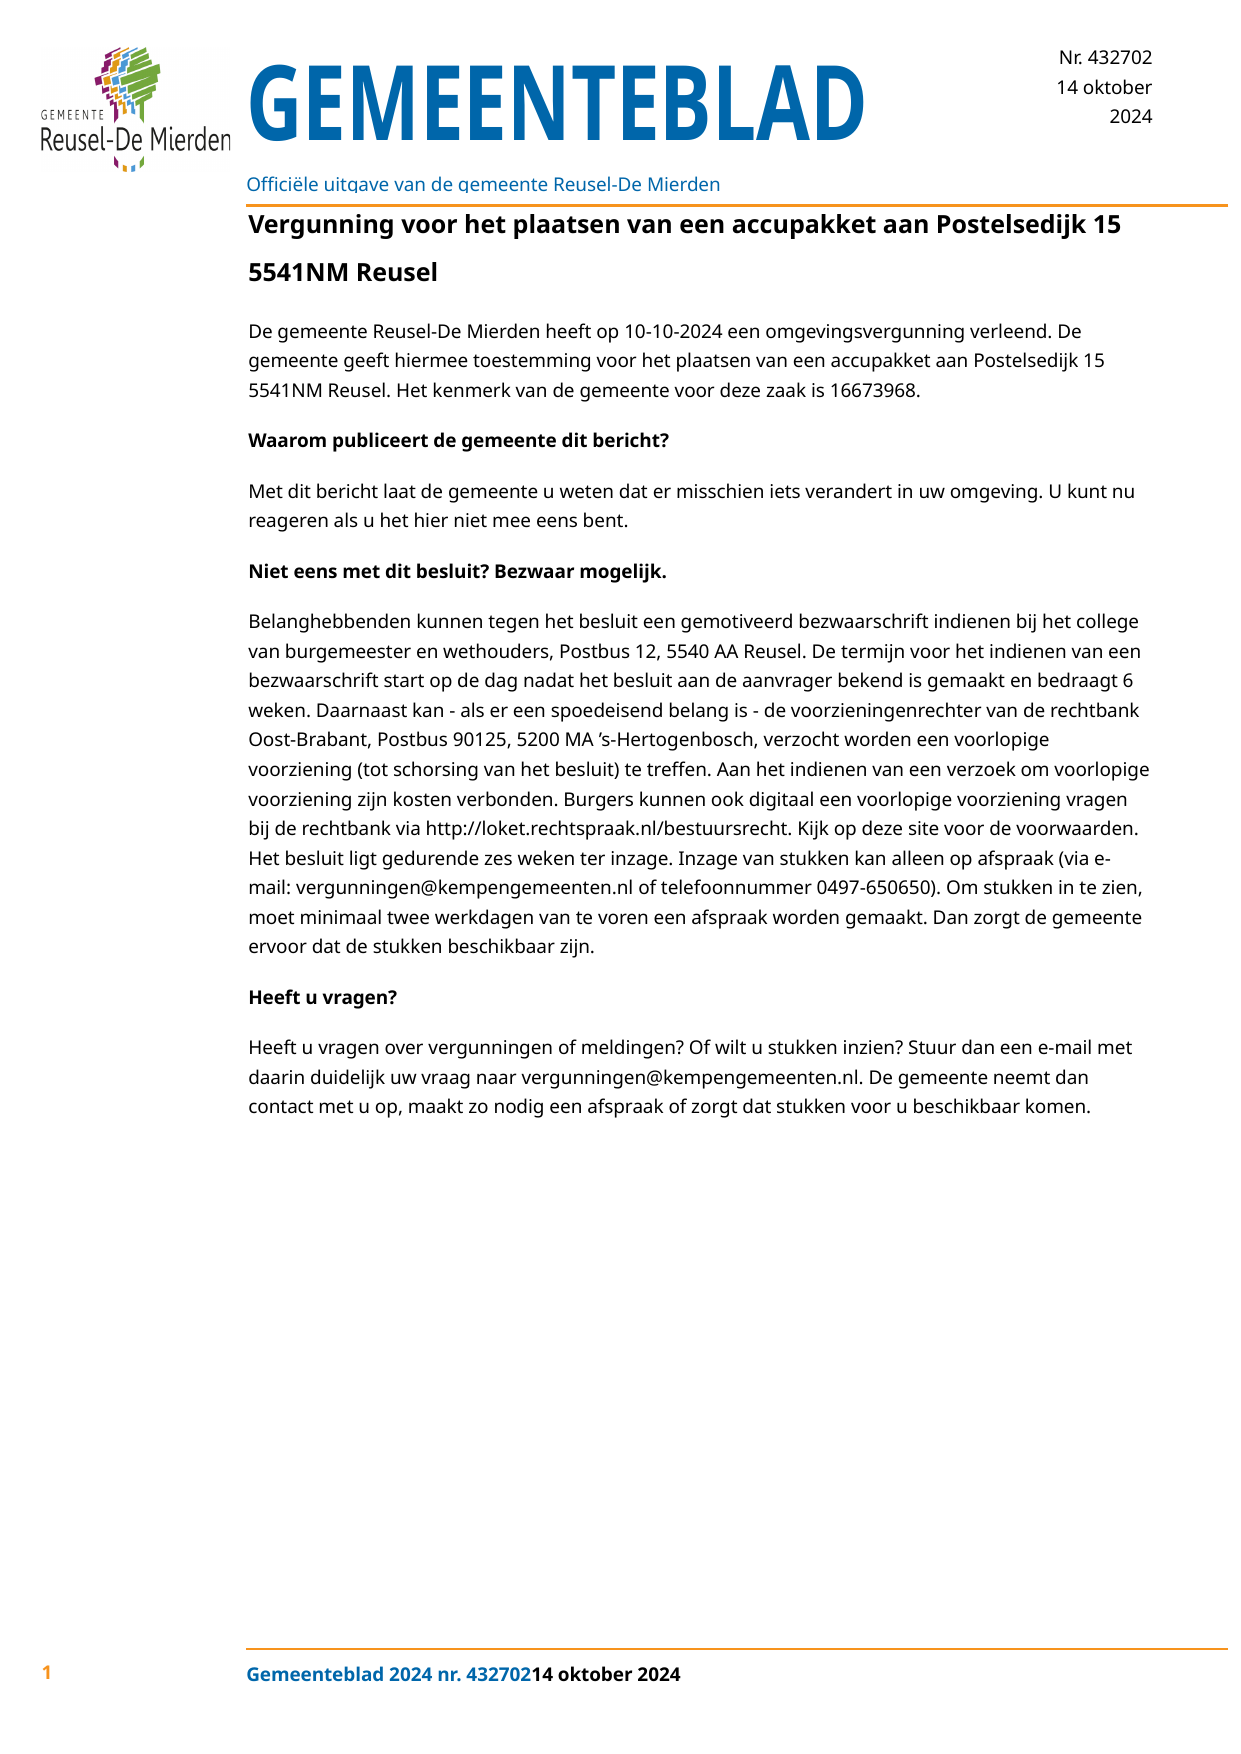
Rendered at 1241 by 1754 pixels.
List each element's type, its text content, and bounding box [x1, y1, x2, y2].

picture [41, 47, 231, 172]
text Heeft u vragen over vergunningen of meldingen? Of wilt u stukken inzien? Stuur dan een e-mail met daarin duidelijk uw vraag naar vergunningen@kempengemeenten.nl. De gemeente neemt dan contact met u op, maakt zo nodig een afspraak of zorgt dat stukken voor u beschikbaar komen. [248, 1034, 1152, 1119]
text Waarom publiceert de gemeente dit bericht? [248, 427, 1152, 453]
text Belanghebbenden kunnen tegen het besluit een gemotiveerd bezwaarschrift indienen bij het college van burgemeester en wethouders, Postbus 12, 5540 AA Reusel. De termijn voor het indienen van een bezwaarschrift start op de dag nadat het besluit aan de aanvrager bekend is gemaakt en bedraagt 6 weken. Daarnaast kan - als er een spoedeisend belang is - de voorzieningenrechter van de rechtbank Oost-Brabant, Postbus 90125, 5200 MA ’s-Hertogenbosch, verzocht worden een voorlopige voorziening (tot schorsing van het besluit) te treffen. Aan het indienen van een verzoek om voorlopige voorziening zijn kosten verbonden. Burgers kunnen ook digitaal een voorlopige voorziening vragen bij de rechtbank via http://loket.rechtspraak.nl/bestuursrecht. Kijk op deze site voor de voorwaarden. Het besluit ligt gedurende zes weken ter inzage. Inzage van stukken kan alleen op afspraak (via e-mail: vergunningen@kempengemeenten.nl of telefoonnummer 0497-650650). Om stukken in te zien, moet minimaal twee werkdagen van te voren een afspraak worden gemaakt. Dan zorgt de gemeente ervoor dat de stukken beschikbaar zijn. [248, 608, 1152, 959]
text Heeft u vragen? [248, 984, 1152, 1010]
text Met dit bericht laat de gemeente u weten dat er misschien iets verandert in uw omgeving. U kunt nu reageren als u het hier niet mee eens bent. [248, 478, 1152, 533]
text Niet eens met dit besluit? Bezwaar mogelijk. [248, 558, 1152, 584]
text Vergunning voor het plaatsen van een accupakket aan Postelsedijk 15 5541NM Reusel [248, 207, 1152, 288]
text De gemeente Reusel-De Mierden heeft op 10-10-2024 een omgevingsvergunning verleend. De gemeente geeft hiermee toestemming voor het plaatsen van een accupakket aan Postelsedijk 15 5541NM Reusel. Het kenmerk van de gemeente voor deze zaak is 16673968. [248, 318, 1152, 403]
